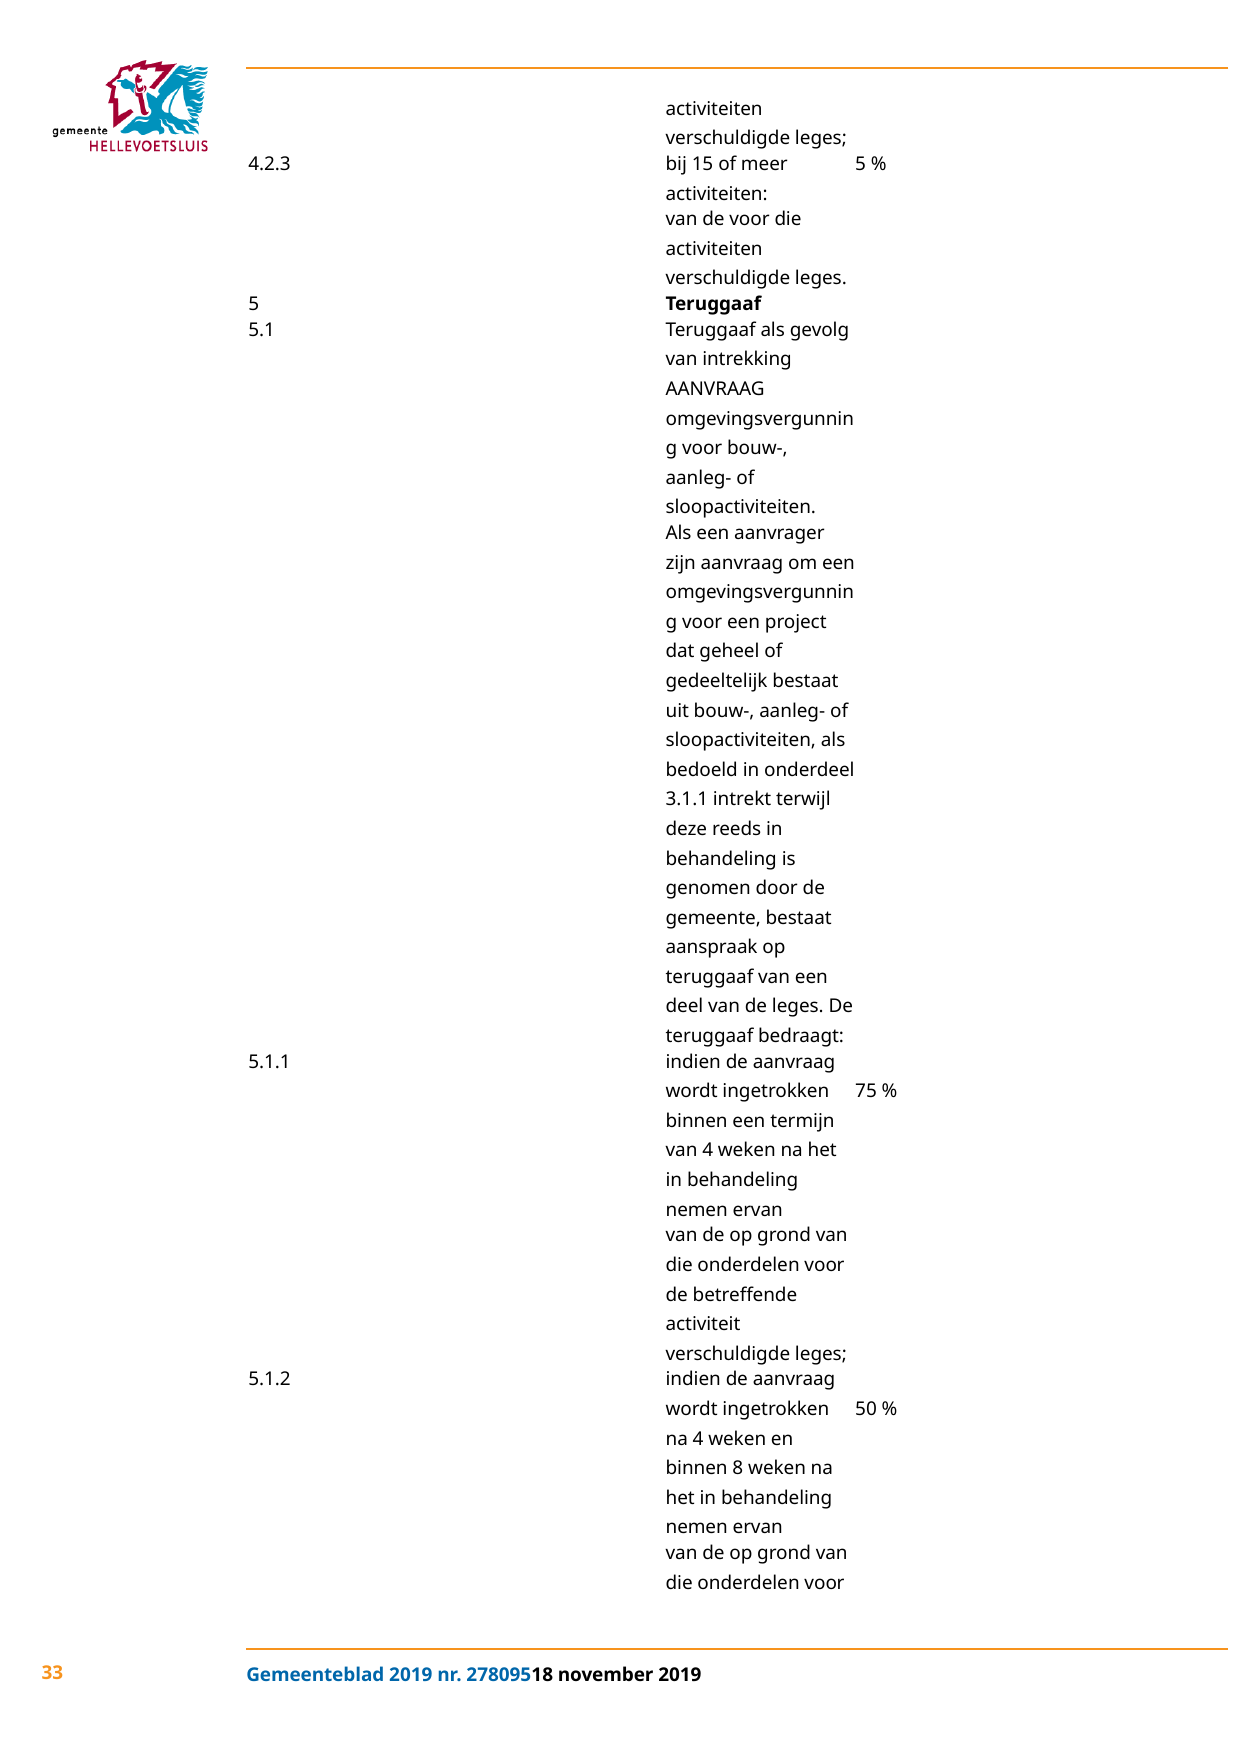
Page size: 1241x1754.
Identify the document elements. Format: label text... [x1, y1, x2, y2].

table_cell [855, 1222, 901, 1366]
table_cell 5.1.2 [248, 1366, 665, 1539]
table_cell [855, 205, 948, 290]
table_cell van de op grond van die onderdelen voor de betreffende activiteit verschuldigde leges; [665, 1222, 855, 1366]
table_cell [855, 95, 948, 150]
table_cell 5.1.1 [248, 1048, 665, 1222]
table_cell [855, 1539, 901, 1594]
table_cell [855, 290, 948, 316]
table_cell 50 % [855, 1366, 901, 1539]
table_cell [248, 205, 665, 290]
table_cell Teruggaaf als gevolg van intrekking AANVRAAG omgevingsvergunning voor bouw-, aanleg- of sloopactiviteiten. [665, 316, 855, 519]
table_cell [248, 1539, 665, 1594]
table_cell Teruggaaf [665, 290, 855, 316]
table_cell 75 % [855, 1048, 901, 1222]
table_cell indien de aanvraag wordt ingetrokken binnen een termijn van 4 weken na het in behandeling nemen ervan [665, 1048, 855, 1222]
table_cell Als een aanvrager zijn aanvraag om een omgevingsvergunning voor een project dat geheel of gedeeltelijk bestaat uit bouw-, aanleg- of sloopactiviteiten, als bedoeld in onderdeel 3.1.1 intrekt terwijl deze reeds in behandeling is genomen door de gemeente, bestaat aanspraak op teruggaaf van een deel van de leges. De teruggaaf bedraagt: [665, 519, 855, 1048]
table_cell [248, 1222, 665, 1366]
table_cell indien de aanvraag wordt ingetrokken na 4 weken en binnen 8 weken na het in behandeling nemen ervan [665, 1366, 855, 1539]
table_cell 5 [248, 290, 665, 316]
table_cell [248, 519, 665, 1048]
table_cell activiteiten verschuldigde leges; [665, 95, 855, 150]
table_cell [855, 519, 948, 1048]
table_cell 5.1 [248, 316, 665, 519]
table_cell [855, 316, 948, 519]
table_cell bij 15 of meer activiteiten: [665, 150, 855, 205]
table_cell van de voor die activiteiten verschuldigde leges. [665, 205, 855, 290]
table_cell van de op grond van die onderdelen voor [665, 1539, 855, 1594]
picture [41, 47, 231, 172]
table_cell 4.2.3 [248, 150, 665, 205]
table_cell 5 % [855, 150, 948, 205]
table_cell [248, 95, 665, 150]
